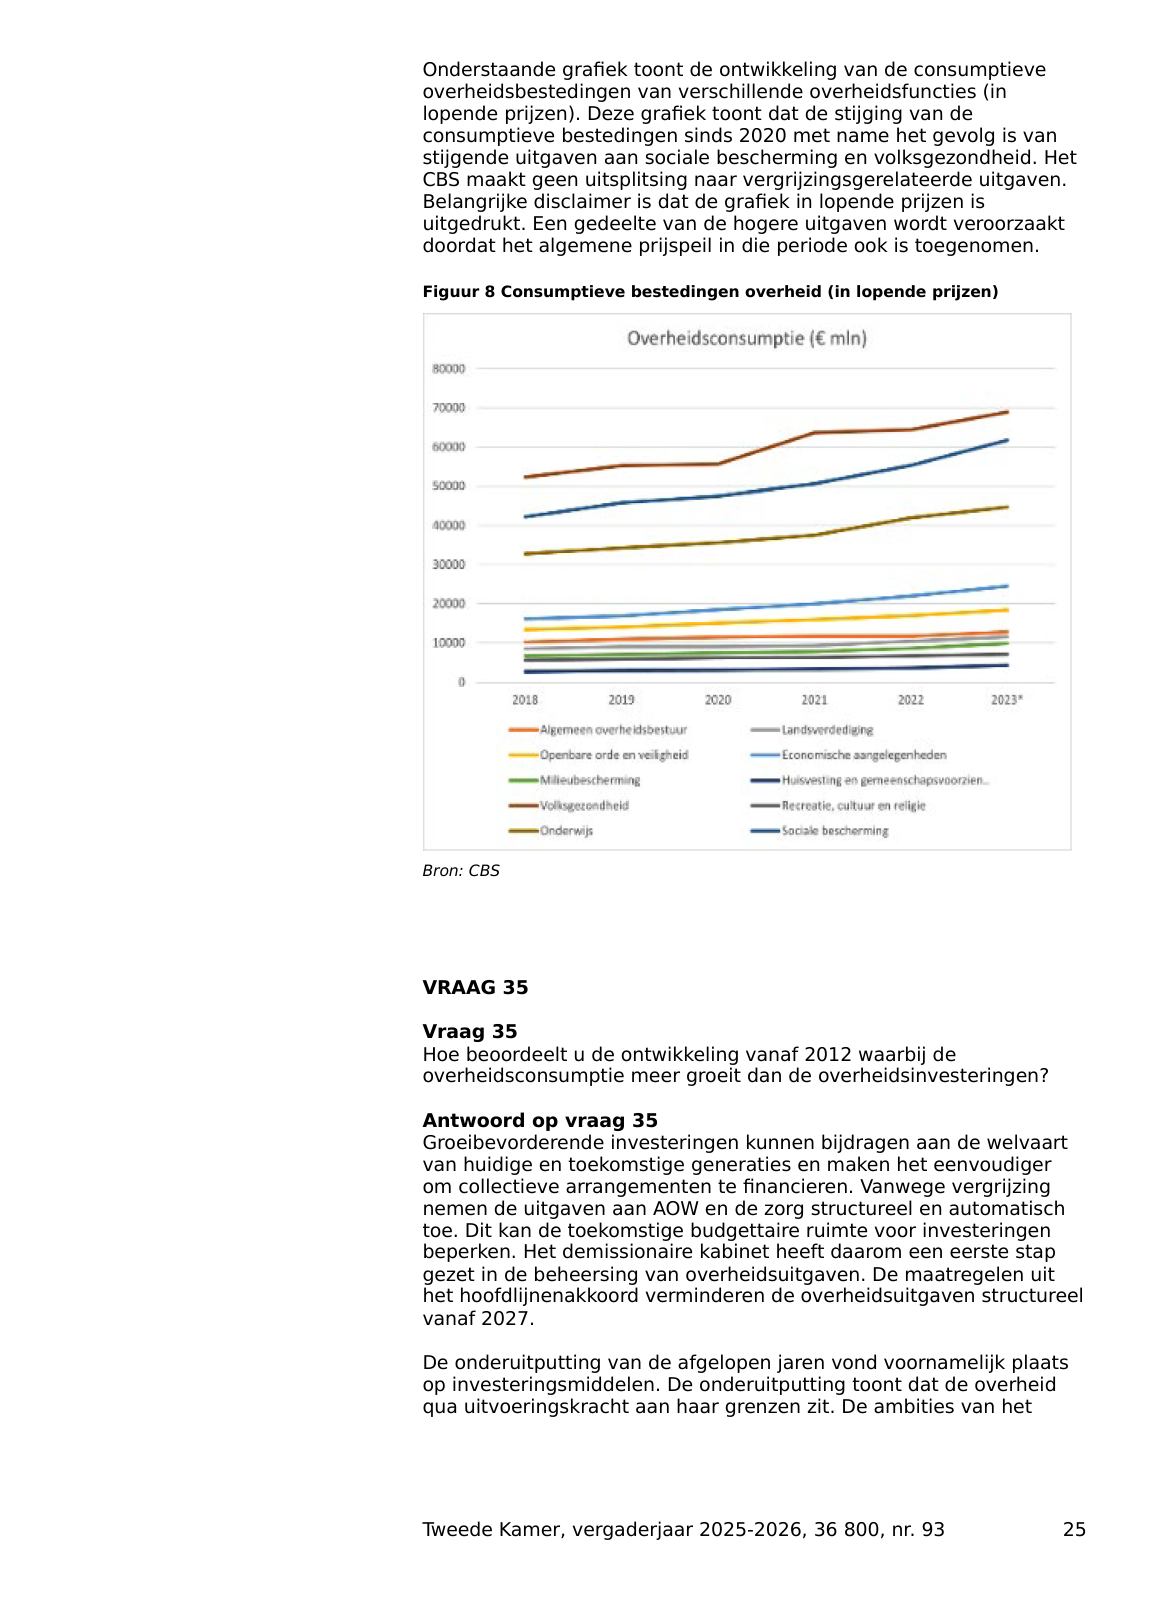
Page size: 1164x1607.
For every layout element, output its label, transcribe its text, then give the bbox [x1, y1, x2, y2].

text Groeibevorderende investeringen kunnen bijdragen aan de welvaart van huidige en toekomstige generaties en maken het eenvoudiger om collectieve arrangementen te financieren. Vanwege vergrijzing nemen de uitgaven aan AOW en de zorg structureel en automatisch toe. Dit kan de toekomstige budgettaire ruimte voor investeringen beperken. Het demissionaire kabinet heeft daarom een eerste stap gezet in de beheersing van overheidsuitgaven. De maatregelen uit het hoofdlijnenakkoord verminderen de overheidsuitgaven structureel vanaf 2027. [422, 1132, 1087, 1329]
text Onderstaande grafiek toont de ontwikkeling van de consumptieve overheidsbestedingen van verschillende overheidsfuncties (in lopende prijzen). Deze grafiek toont dat de stijging van de consumptieve bestedingen sinds 2020 met name het gevolg is van stijgende uitgaven aan sociale bescherming en volksgezondheid. Het CBS maakt geen uitsplitsing naar vergrijzingsgerelateerde uitgaven. Belangrijke disclaimer is dat de grafiek in lopende prijzen is uitgedrukt. Een gedeelte van de hogere uitgaven wordt veroorzaakt doordat het algemene prijspeil in die periode ook is toegenomen. [422, 59, 1087, 257]
text Hoe beoordeelt u de ontwikkeling vanaf 2012 waarbij de overheidsconsumptie meer groeit dan de overheidsinvesteringen? [422, 1043, 1087, 1087]
text De onderuitputting van de afgelopen jaren vond voornamelijk plaats op investeringsmiddelen. De onderuitputting toont dat de overheid qua uitvoeringskracht aan haar grenzen zit. De ambities van het [422, 1352, 1087, 1417]
subtitle VRAAG 35 [422, 977, 1087, 999]
text Vraag 35 [422, 1021, 1087, 1043]
text Bron: CBS [422, 862, 1072, 880]
text Figuur 8 Consumptieve bestedingen overheid (in lopende prijzen) [422, 283, 1072, 301]
picture [422, 312, 1072, 851]
text Antwoord op vraag 35 [422, 1109, 1087, 1132]
